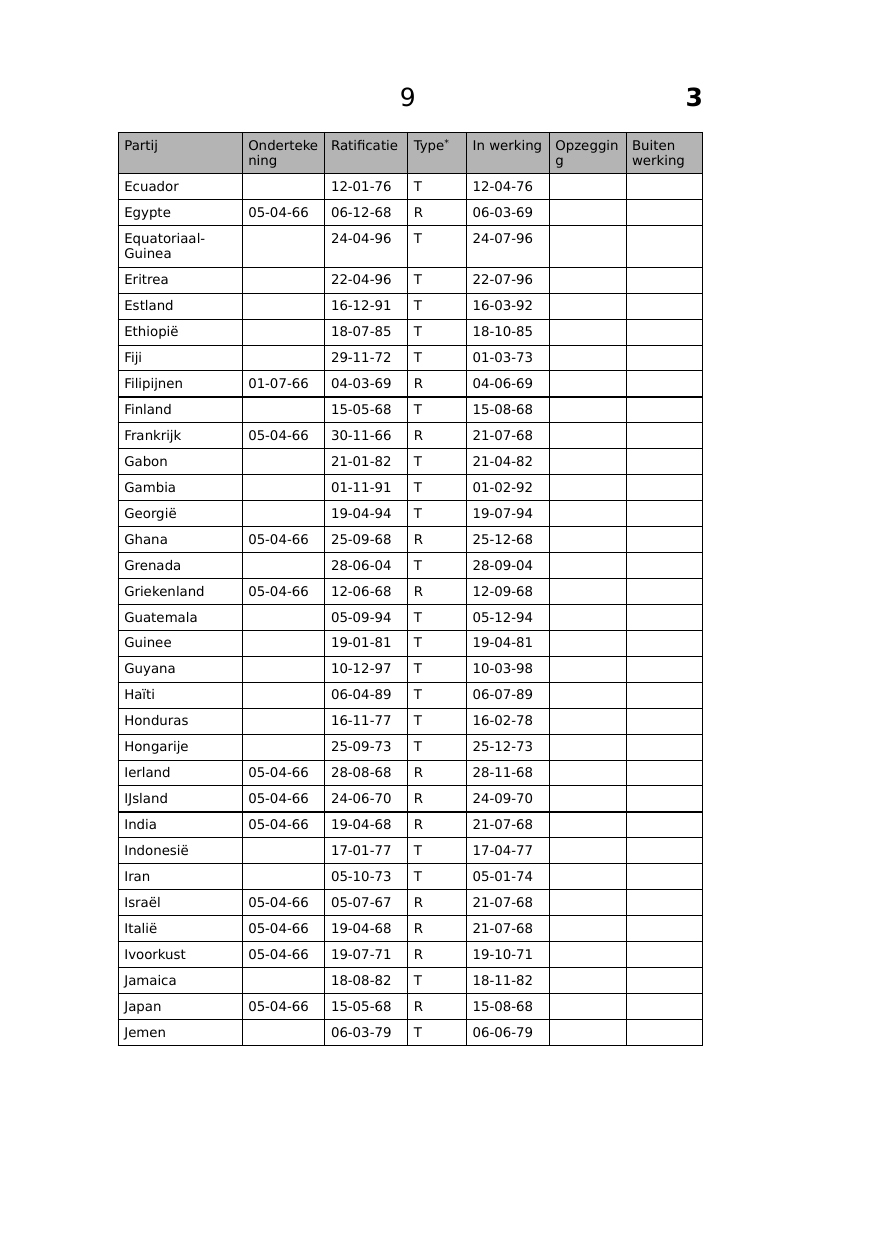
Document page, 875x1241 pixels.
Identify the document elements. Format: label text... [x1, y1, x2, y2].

table_cell [550, 579, 626, 604]
table_cell [550, 657, 626, 682]
table_cell 18-08-82 [325, 968, 407, 993]
table_cell 12-04-76 [467, 174, 549, 199]
table_cell [627, 942, 702, 967]
table_cell [627, 813, 702, 837]
table_cell T [408, 475, 466, 500]
table_cell 25-12-73 [467, 735, 549, 759]
table_cell [627, 657, 702, 682]
table_cell [243, 553, 324, 578]
table_cell R [408, 371, 466, 396]
table_cell R [408, 813, 466, 837]
table_cell 05-04-66 [243, 761, 324, 785]
table_cell [243, 605, 324, 630]
table_cell R [408, 942, 466, 967]
table_cell 29-11-72 [325, 346, 407, 370]
table_cell [243, 346, 324, 370]
table_cell [550, 631, 626, 656]
table_cell 05-04-66 [243, 200, 324, 225]
table_cell [627, 605, 702, 630]
table_cell [243, 226, 324, 267]
table_cell R [408, 916, 466, 941]
table_cell 06-03-79 [325, 1020, 407, 1045]
table_cell 15-08-68 [467, 398, 549, 422]
table_cell 06-12-68 [325, 200, 407, 225]
table_cell [550, 813, 626, 837]
table_cell 05-04-66 [243, 916, 324, 941]
table_cell 12-09-68 [467, 579, 549, 604]
table_cell T [408, 226, 466, 267]
table_cell [627, 449, 702, 474]
table_cell [627, 294, 702, 318]
table_cell [627, 200, 702, 225]
table_cell [243, 174, 324, 199]
table_cell [550, 527, 626, 552]
table_cell [243, 657, 324, 682]
table_cell T [408, 709, 466, 733]
table_cell 21-07-68 [467, 890, 549, 915]
table_cell [550, 968, 626, 993]
table_cell R [408, 761, 466, 785]
table_cell 05-10-73 [325, 864, 407, 889]
table_header Partij [119, 133, 242, 173]
table_cell 25-09-73 [325, 735, 407, 759]
table_cell IJsland [119, 786, 242, 811]
table_cell 17-04-77 [467, 838, 549, 863]
table_header Type* [408, 133, 466, 173]
table_cell T [408, 605, 466, 630]
table_cell [627, 398, 702, 422]
table_cell [243, 501, 324, 526]
table_cell [243, 631, 324, 656]
table_header Ratificatie [325, 133, 407, 173]
table_cell Ivoorkust [119, 942, 242, 967]
table_cell [243, 864, 324, 889]
table_cell 01-11-91 [325, 475, 407, 500]
table_cell 19-04-68 [325, 916, 407, 941]
table_cell [627, 320, 702, 344]
table_cell [550, 994, 626, 1019]
table_cell [627, 786, 702, 811]
table_cell 16-02-78 [467, 709, 549, 733]
table_cell 05-04-66 [243, 423, 324, 448]
table_cell 21-07-68 [467, 916, 549, 941]
table_cell [627, 579, 702, 604]
table_cell 05-07-67 [325, 890, 407, 915]
table_cell [627, 916, 702, 941]
table_cell Equatoriaal-Guinea [119, 226, 242, 267]
table_cell [243, 268, 324, 293]
table_cell R [408, 579, 466, 604]
table_cell Egypte [119, 200, 242, 225]
table_cell 19-04-81 [467, 631, 549, 656]
table_cell [627, 527, 702, 552]
table_cell 01-03-73 [467, 346, 549, 370]
table_cell [550, 838, 626, 863]
table_cell 24-04-96 [325, 226, 407, 267]
table_cell Guinee [119, 631, 242, 656]
table_cell [627, 890, 702, 915]
table_cell 18-10-85 [467, 320, 549, 344]
table_cell [550, 398, 626, 422]
table_cell [243, 294, 324, 318]
table_cell 18-07-85 [325, 320, 407, 344]
table_cell 30-11-66 [325, 423, 407, 448]
table_cell 15-05-68 [325, 994, 407, 1019]
table_cell 19-04-68 [325, 813, 407, 837]
table_cell T [408, 864, 466, 889]
table_cell T [408, 735, 466, 759]
table_cell 01-07-66 [243, 371, 324, 396]
table_cell [243, 398, 324, 422]
table_cell [243, 735, 324, 759]
table_cell [243, 1020, 324, 1045]
table_cell [627, 226, 702, 267]
table_cell Ierland [119, 761, 242, 785]
table_cell [550, 709, 626, 733]
table_cell [627, 1020, 702, 1045]
table_cell Eritrea [119, 268, 242, 293]
table_cell 21-07-68 [467, 423, 549, 448]
table_cell 10-12-97 [325, 657, 407, 682]
table_cell Israël [119, 890, 242, 915]
table_cell [627, 346, 702, 370]
table_cell [550, 320, 626, 344]
table_cell [627, 709, 702, 733]
table_cell Frankrijk [119, 423, 242, 448]
table_cell [243, 449, 324, 474]
table_cell 16-11-77 [325, 709, 407, 733]
table_header Opzegging [550, 133, 626, 173]
table_cell 06-03-69 [467, 200, 549, 225]
table_cell 28-09-04 [467, 553, 549, 578]
table_cell [550, 942, 626, 967]
table_cell [627, 683, 702, 708]
table_cell Guyana [119, 657, 242, 682]
table_cell [550, 268, 626, 293]
table_cell [243, 838, 324, 863]
table_cell Fiji [119, 346, 242, 370]
table_cell 10-03-98 [467, 657, 549, 682]
table_cell Honduras [119, 709, 242, 733]
table_cell 15-08-68 [467, 994, 549, 1019]
table_cell Jamaica [119, 968, 242, 993]
table_cell 05-04-66 [243, 579, 324, 604]
table_cell Georgië [119, 501, 242, 526]
table_cell 28-11-68 [467, 761, 549, 785]
table_cell 05-04-66 [243, 786, 324, 811]
table_cell 19-07-71 [325, 942, 407, 967]
table_cell 06-06-79 [467, 1020, 549, 1045]
table_cell 18-11-82 [467, 968, 549, 993]
table_cell [243, 320, 324, 344]
table_cell 19-01-81 [325, 631, 407, 656]
table_cell Grenada [119, 553, 242, 578]
table_cell [550, 226, 626, 267]
table_cell 24-06-70 [325, 786, 407, 811]
table_cell R [408, 423, 466, 448]
table_cell [627, 501, 702, 526]
table_cell T [408, 553, 466, 578]
table_cell T [408, 631, 466, 656]
table_cell Ethiopië [119, 320, 242, 344]
table_cell Haïti [119, 683, 242, 708]
table_cell [550, 605, 626, 630]
table_cell R [408, 890, 466, 915]
table_cell 01-02-92 [467, 475, 549, 500]
table_cell 16-12-91 [325, 294, 407, 318]
table_cell T [408, 1020, 466, 1045]
table_cell [627, 174, 702, 199]
table_cell 15-05-68 [325, 398, 407, 422]
table_cell 19-07-94 [467, 501, 549, 526]
table_cell 24-09-70 [467, 786, 549, 811]
table_cell [627, 553, 702, 578]
table_cell T [408, 320, 466, 344]
table_cell T [408, 174, 466, 199]
table_cell [550, 475, 626, 500]
table_cell 19-04-94 [325, 501, 407, 526]
table_cell [550, 501, 626, 526]
table_cell T [408, 838, 466, 863]
table_cell 24-07-96 [467, 226, 549, 267]
table_cell [550, 890, 626, 915]
table_header Ondertekening [243, 133, 324, 173]
table_cell [243, 683, 324, 708]
table_cell R [408, 786, 466, 811]
table_cell 21-07-68 [467, 813, 549, 837]
table_cell T [408, 683, 466, 708]
table_cell 21-04-82 [467, 449, 549, 474]
table_cell 21-01-82 [325, 449, 407, 474]
table_cell 12-06-68 [325, 579, 407, 604]
table_cell [627, 761, 702, 785]
table_cell T [408, 294, 466, 318]
table_cell [627, 423, 702, 448]
table_cell 05-01-74 [467, 864, 549, 889]
table_cell Finland [119, 398, 242, 422]
table_cell [627, 838, 702, 863]
table_cell 22-04-96 [325, 268, 407, 293]
table_cell 17-01-77 [325, 838, 407, 863]
table_cell Japan [119, 994, 242, 1019]
table_cell Ecuador [119, 174, 242, 199]
table_cell 06-07-89 [467, 683, 549, 708]
table_cell 22-07-96 [467, 268, 549, 293]
table_cell [550, 174, 626, 199]
table_cell 05-04-66 [243, 942, 324, 967]
table_cell Indonesië [119, 838, 242, 863]
table_cell Hongarije [119, 735, 242, 759]
table_cell Guatemala [119, 605, 242, 630]
table_cell Estland [119, 294, 242, 318]
table_cell 25-09-68 [325, 527, 407, 552]
table_cell [627, 994, 702, 1019]
table_cell [550, 371, 626, 396]
table_cell 19-10-71 [467, 942, 549, 967]
table_header In werking [467, 133, 549, 173]
table_cell [243, 475, 324, 500]
table_cell 04-03-69 [325, 371, 407, 396]
table_cell [550, 346, 626, 370]
table_cell Griekenland [119, 579, 242, 604]
table_cell 04-06-69 [467, 371, 549, 396]
table_cell Ghana [119, 527, 242, 552]
table_cell T [408, 968, 466, 993]
table_cell T [408, 268, 466, 293]
table_cell T [408, 449, 466, 474]
table_cell [550, 864, 626, 889]
table_cell Italië [119, 916, 242, 941]
table_cell T [408, 657, 466, 682]
table_cell 25-12-68 [467, 527, 549, 552]
table_cell Gabon [119, 449, 242, 474]
table_cell [550, 423, 626, 448]
table_cell Iran [119, 864, 242, 889]
table_cell [243, 968, 324, 993]
table_cell [627, 968, 702, 993]
table_cell [627, 268, 702, 293]
table_header Buiten werking [627, 133, 702, 173]
table_cell [550, 1020, 626, 1045]
table_cell 28-06-04 [325, 553, 407, 578]
table_cell 05-09-94 [325, 605, 407, 630]
table_cell [550, 735, 626, 759]
table_cell India [119, 813, 242, 837]
table_cell [550, 761, 626, 785]
table_cell [550, 449, 626, 474]
table_cell [627, 864, 702, 889]
table_cell R [408, 527, 466, 552]
table_cell 05-04-66 [243, 527, 324, 552]
table_cell [550, 294, 626, 318]
table_cell 05-12-94 [467, 605, 549, 630]
table_cell Jemen [119, 1020, 242, 1045]
table_cell Filipijnen [119, 371, 242, 396]
table_cell [243, 709, 324, 733]
table_cell [550, 200, 626, 225]
table_cell R [408, 994, 466, 1019]
table_cell T [408, 398, 466, 422]
table_cell Gambia [119, 475, 242, 500]
table_cell [627, 631, 702, 656]
table_cell 05-04-66 [243, 813, 324, 837]
table_cell 06-04-89 [325, 683, 407, 708]
table_cell R [408, 200, 466, 225]
table_cell [550, 553, 626, 578]
table_cell [627, 371, 702, 396]
table_cell 05-04-66 [243, 994, 324, 1019]
table_cell 05-04-66 [243, 890, 324, 915]
table_cell 12-01-76 [325, 174, 407, 199]
table_cell 16-03-92 [467, 294, 549, 318]
table_cell [550, 683, 626, 708]
table_cell [627, 475, 702, 500]
table_cell 28-08-68 [325, 761, 407, 785]
table_cell T [408, 346, 466, 370]
table_cell [627, 735, 702, 759]
table_cell [550, 916, 626, 941]
table_cell [550, 786, 626, 811]
table_cell T [408, 501, 466, 526]
